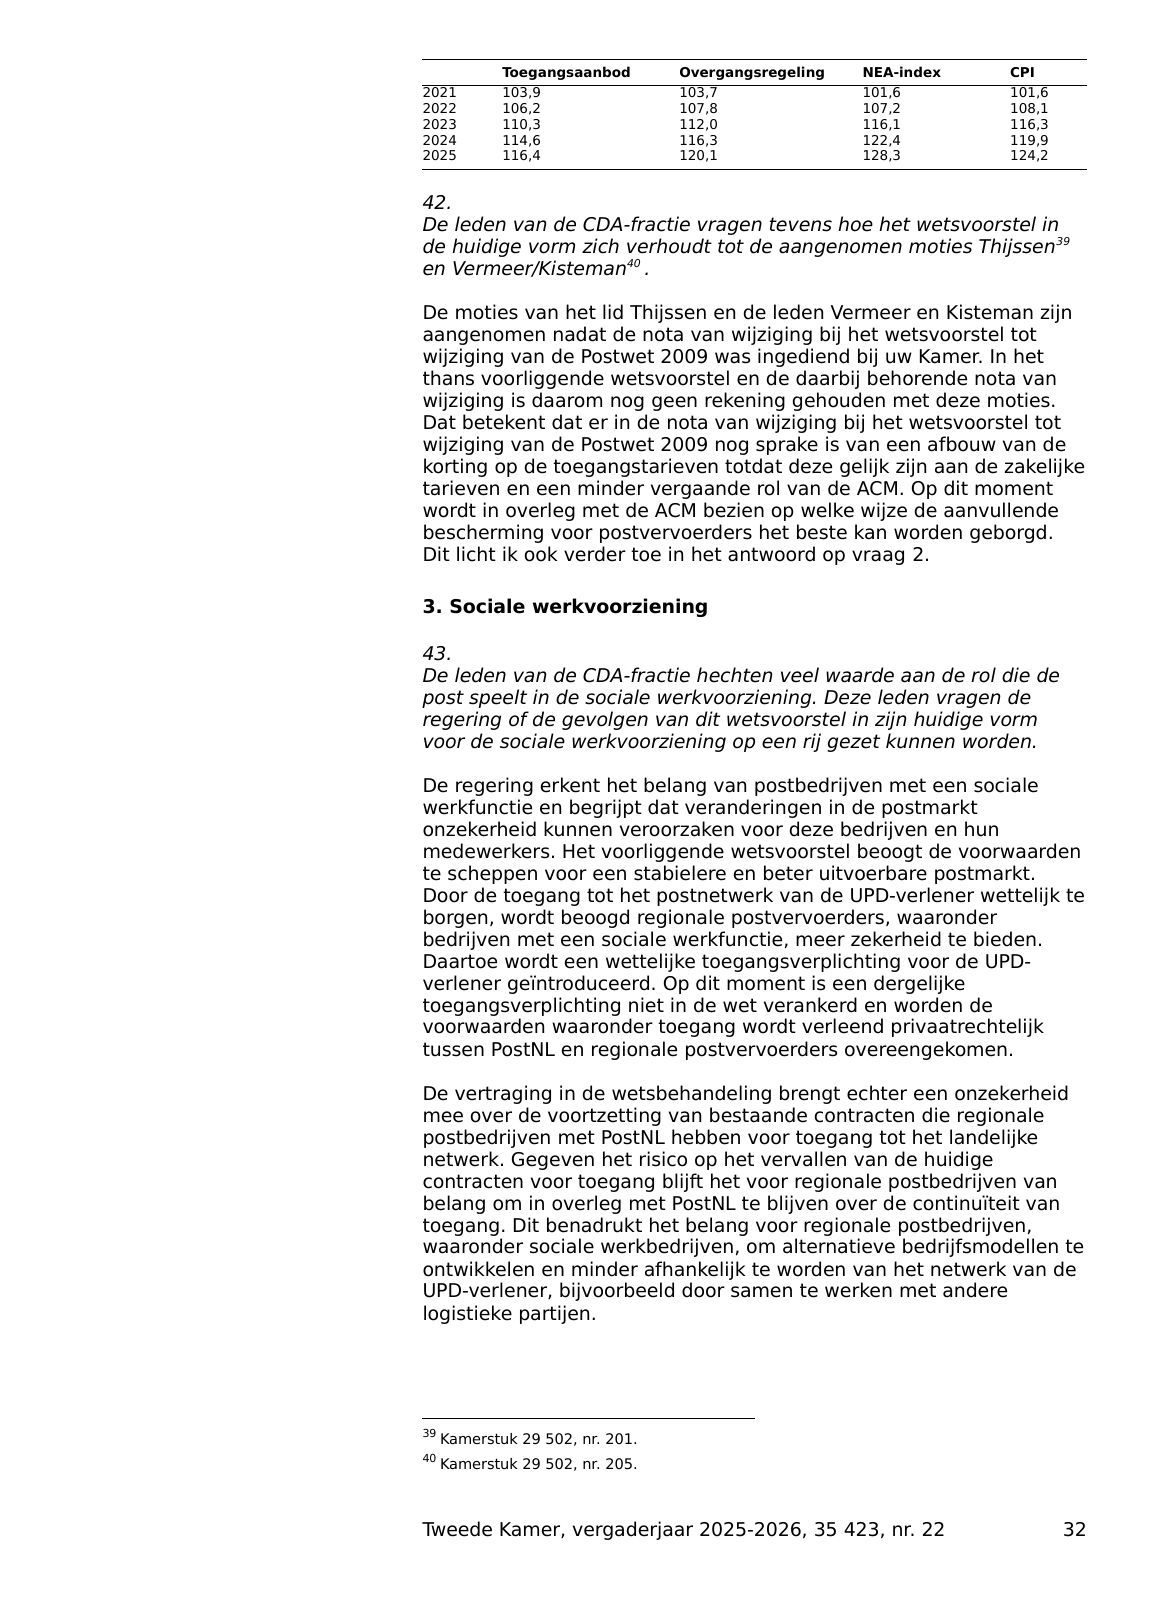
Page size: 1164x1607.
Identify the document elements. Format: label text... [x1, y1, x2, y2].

text De leden van de CDA-fractie vragen tevens hoe het wetsvoorstel in de huidige vorm zich verhoudt tot de aangenomen moties Thijssen en Vermeer/Kisteman. [422, 214, 1087, 280]
table_cell 122,4 [856, 133, 1004, 148]
table_cell 101,6 [856, 86, 1004, 101]
text De moties van het lid Thijssen en de leden Vermeer en Kisteman zijn aangenomen nadat de nota van wijziging bij het wetsvoorstel tot wijziging van de Postwet 2009 was ingediend bij uw Kamer. In het thans voorliggende wetsvoorstel en de daarbij behorende nota van wijziging is daarom nog geen rekening gehouden met deze moties. Dat betekent dat er in de nota van wijziging bij het wetsvoorstel tot wijziging van de Postwet 2009 nog sprake is van een afbouw van de korting op de toegangstarieven totdat deze gelijk zijn aan de zakelijke tarieven en een minder vergaande rol van de ACM. Op dit moment wordt in overleg met de ACM bezien op welke wijze de aanvullende bescherming voor postvervoerders het beste kan worden geborgd. Dit licht ik ook verder toe in het antwoord op vraag 2. [422, 302, 1087, 566]
table_cell 106,2 [496, 101, 673, 117]
text De regering erkent het belang van postbedrijven met een sociale werkfunctie en begrijpt dat veranderingen in de postmarkt onzekerheid kunnen veroorzaken voor deze bedrijven en hun medewerkers. Het voorliggende wetsvoorstel beoogt de voorwaarden te scheppen voor een stabielere en beter uitvoerbare postmarkt. Door de toegang tot het postnetwerk van de UPD-verlener wettelijk te borgen, wordt beoogd regionale postvervoerders, waaronder bedrijven met een sociale werkfunctie, meer zekerheid te bieden. Daartoe wordt een wettelijke toegangsverplichting voor de UPD-verlener geïntroduceerd. Op dit moment is een dergelijke toegangsverplichting niet in de wet verankerd en worden de voorwaarden waaronder toegang wordt verleend privaatrechtelijk tussen PostNL en regionale postvervoerders overeengekomen. [422, 775, 1087, 1060]
table_cell 110,3 [496, 117, 673, 132]
table_cell 2022 [422, 101, 496, 117]
table_cell 107,2 [856, 101, 1004, 117]
table_cell 116,3 [673, 133, 856, 148]
table_header Toegangsaanbod [496, 60, 673, 85]
table_cell 108,1 [1004, 101, 1087, 117]
table_cell 112,0 [673, 117, 856, 132]
table_cell 2023 [422, 117, 496, 132]
text Kamerstuk 29 502, nr. 201. [422, 1427, 1087, 1449]
text De leden van de CDA-fractie hechten veel waarde aan de rol die de post speelt in de sociale werkvoorziening. Deze leden vragen de regering of de gevolgen van dit wetsvoorstel in zijn huidige vorm voor de sociale werkvoorziening op een rij gezet kunnen worden. [422, 664, 1087, 752]
table_header CPI [1004, 60, 1087, 85]
table_cell 2024 [422, 133, 496, 148]
table_cell 119,9 [1004, 133, 1087, 148]
table_cell 114,6 [496, 133, 673, 148]
table_cell 101,6 [1004, 86, 1087, 101]
text 43. [422, 643, 1087, 664]
text De vertraging in de wetsbehandeling brengt echter een onzekerheid mee over de voortzetting van bestaande contracten die regionale postbedrijven met PostNL hebben voor toegang tot het landelijke netwerk. Gegeven het risico op het vervallen van de huidige contracten voor toegang blijft het voor regionale postbedrijven van belang om in overleg met PostNL te blijven over de continuïteit van toegang. Dit benadrukt het belang voor regionale postbedrijven, waaronder sociale werkbedrijven, om alternatieve bedrijfsmodellen te ontwikkelen en minder afhankelijk te worden van het netwerk van de UPD-verlener, bijvoorbeeld door samen te werken met andere logistieke partijen. [422, 1083, 1087, 1324]
table_cell 103,9 [496, 86, 673, 101]
subtitle 3. Sociale werkvoorziening [422, 596, 1087, 618]
table_header [422, 60, 496, 85]
table_cell 103,7 [673, 86, 856, 101]
table_cell 2025 [422, 148, 496, 168]
text 42. [422, 192, 1087, 214]
table_cell 128,3 [856, 148, 1004, 168]
table_cell 124,2 [1004, 148, 1087, 168]
table_cell 116,4 [496, 148, 673, 168]
table_cell 116,1 [856, 117, 1004, 132]
table_cell 107,8 [673, 101, 856, 117]
text Kamerstuk 29 502, nr. 205. [422, 1452, 1087, 1474]
table_cell 2021 [422, 86, 496, 101]
table_header Overgangsregeling [673, 60, 856, 85]
table_cell 120,1 [673, 148, 856, 168]
table_header NEA-index [856, 60, 1004, 85]
table_cell 116,3 [1004, 117, 1087, 132]
